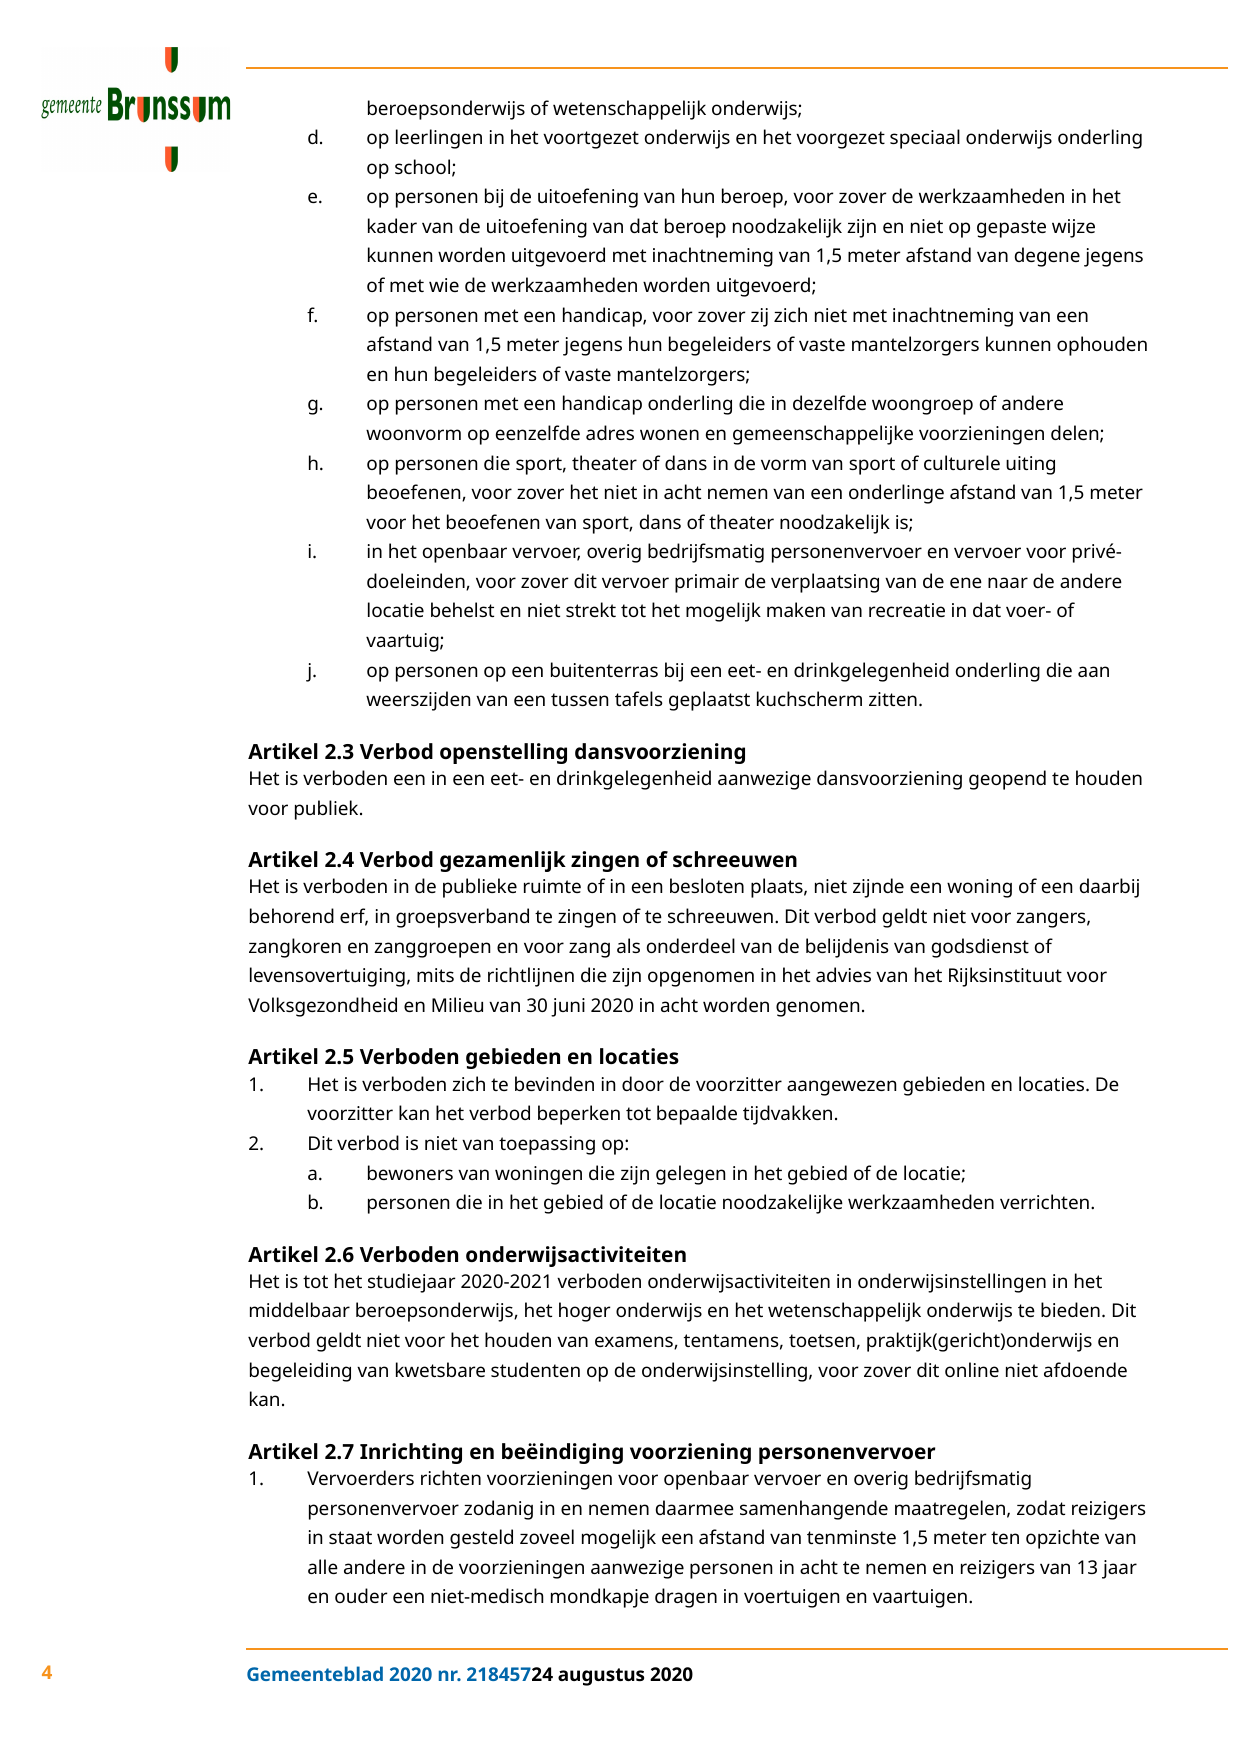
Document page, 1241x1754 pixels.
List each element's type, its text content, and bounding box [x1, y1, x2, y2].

list Het is verboden zich te bevinden in door de voorzitter aangewezen gebieden en locaties. De voorzitter kan het verbod beperken tot bepaalde tijdvakken. [248, 1071, 1152, 1126]
list beroepsonderwijs of wetenschappelijk onderwijs; [307, 95, 1152, 121]
list op personen die sport, theater of dans in de vorm van sport of culturele uiting beoefenen, voor zover het niet in acht nemen van een onderlinge afstand van 1,5 meter voor het beoefenen van sport, dans of theater noodzakelijk is; [307, 450, 1152, 535]
text Artikel 2.3 Verbod openstelling dansvoorziening [248, 737, 1152, 765]
picture [41, 47, 231, 172]
text Het is tot het studiejaar 2020-2021 verboden onderwijsactiviteiten in onderwijsinstellingen in het middelbaar beroepsonderwijs, het hoger onderwijs en het wetenschappelijk onderwijs te bieden. Dit verbod geldt niet voor het houden van examens, tentamens, toetsen, praktijk(gericht)onderwijs en begeleiding van kwetsbare studenten op de onderwijsinstelling, voor zover dit online niet afdoende kan. [248, 1268, 1152, 1412]
list op personen bij de uitoefening van hun beroep, voor zover de werkzaamheden in het kader van de uitoefening van dat beroep noodzakelijk zijn en niet op gepaste wijze kunnen worden uitgevoerd met inachtneming van 1,5 meter afstand van degene jegens of met wie de werkzaamheden worden uitgevoerd; [307, 183, 1152, 298]
list Dit verbod is niet van toepassing op: [248, 1130, 1152, 1156]
text Het is verboden in de publieke ruimte of in een besloten plaats, niet zijnde een woning of een daarbij behorend erf, in groepsverband te zingen of te schreeuwen. Dit verbod geldt niet voor zangers, zangkoren en zanggroepen en voor zang als onderdeel van de belijdenis van godsdienst of levensovertuiging, mits de richtlijnen die zijn opgenomen in het advies van het Rijksinstituut voor Volksgezondheid en Milieu van 30 juni 2020 in acht worden genomen. [248, 874, 1152, 1018]
text Artikel 2.5 Verboden gebieden en locaties [248, 1042, 1152, 1071]
text Artikel 2.7 Inrichting en beëindiging voorziening personenvervoer [248, 1437, 1152, 1465]
list bewoners van woningen die zijn gelegen in het gebied of de locatie; [307, 1160, 1152, 1185]
text Het is verboden een in een eet- en drinkgelegenheid aanwezige dansvoorziening geopend te houden voor publiek. [248, 765, 1152, 821]
list Vervoerders richten voorzieningen voor openbaar vervoer en overig bedrijfsmatig personenvervoer zodanig in en nemen daarmee samenhangende maatregelen, zodat reizigers in staat worden gesteld zoveel mogelijk een afstand van tenminste 1,5 meter ten opzichte van alle andere in de voorzieningen aanwezige personen in acht te nemen en reizigers van 13 jaar en ouder een niet-medisch mondkapje dragen in voertuigen en vaartuigen. [248, 1465, 1152, 1609]
list op personen op een buitenterras bij een eet- en drinkgelegenheid onderling die aan weerszijden van een tussen tafels geplaatst kuchscherm zitten. [307, 657, 1152, 712]
list op personen met een handicap, voor zover zij zich niet met inachtneming van een afstand van 1,5 meter jegens hun begeleiders of vaste mantelzorgers kunnen ophouden en hun begeleiders of vaste mantelzorgers; [307, 302, 1152, 387]
list in het openbaar vervoer, overig bedrijfsmatig personenvervoer en vervoer voor privé-doeleinden, voor zover dit vervoer primair de verplaatsing van de ene naar de andere locatie behelst en niet strekt tot het mogelijk maken van recreatie in dat voer- of vaartuig; [307, 538, 1152, 653]
list personen die in het gebied of de locatie noodzakelijke werkzaamheden verrichten. [307, 1189, 1152, 1215]
text Artikel 2.6 Verboden onderwijsactiviteiten [248, 1240, 1152, 1268]
list op leerlingen in het voortgezet onderwijs en het voorgezet speciaal onderwijs onderling op school; [307, 124, 1152, 180]
text Artikel 2.4 Verbod gezamenlijk zingen of schreeuwen [248, 845, 1152, 874]
list op personen met een handicap onderling die in dezelfde woongroep of andere woonvorm op eenzelfde adres wonen en gemeenschappelijke voorzieningen delen; [307, 391, 1152, 446]
